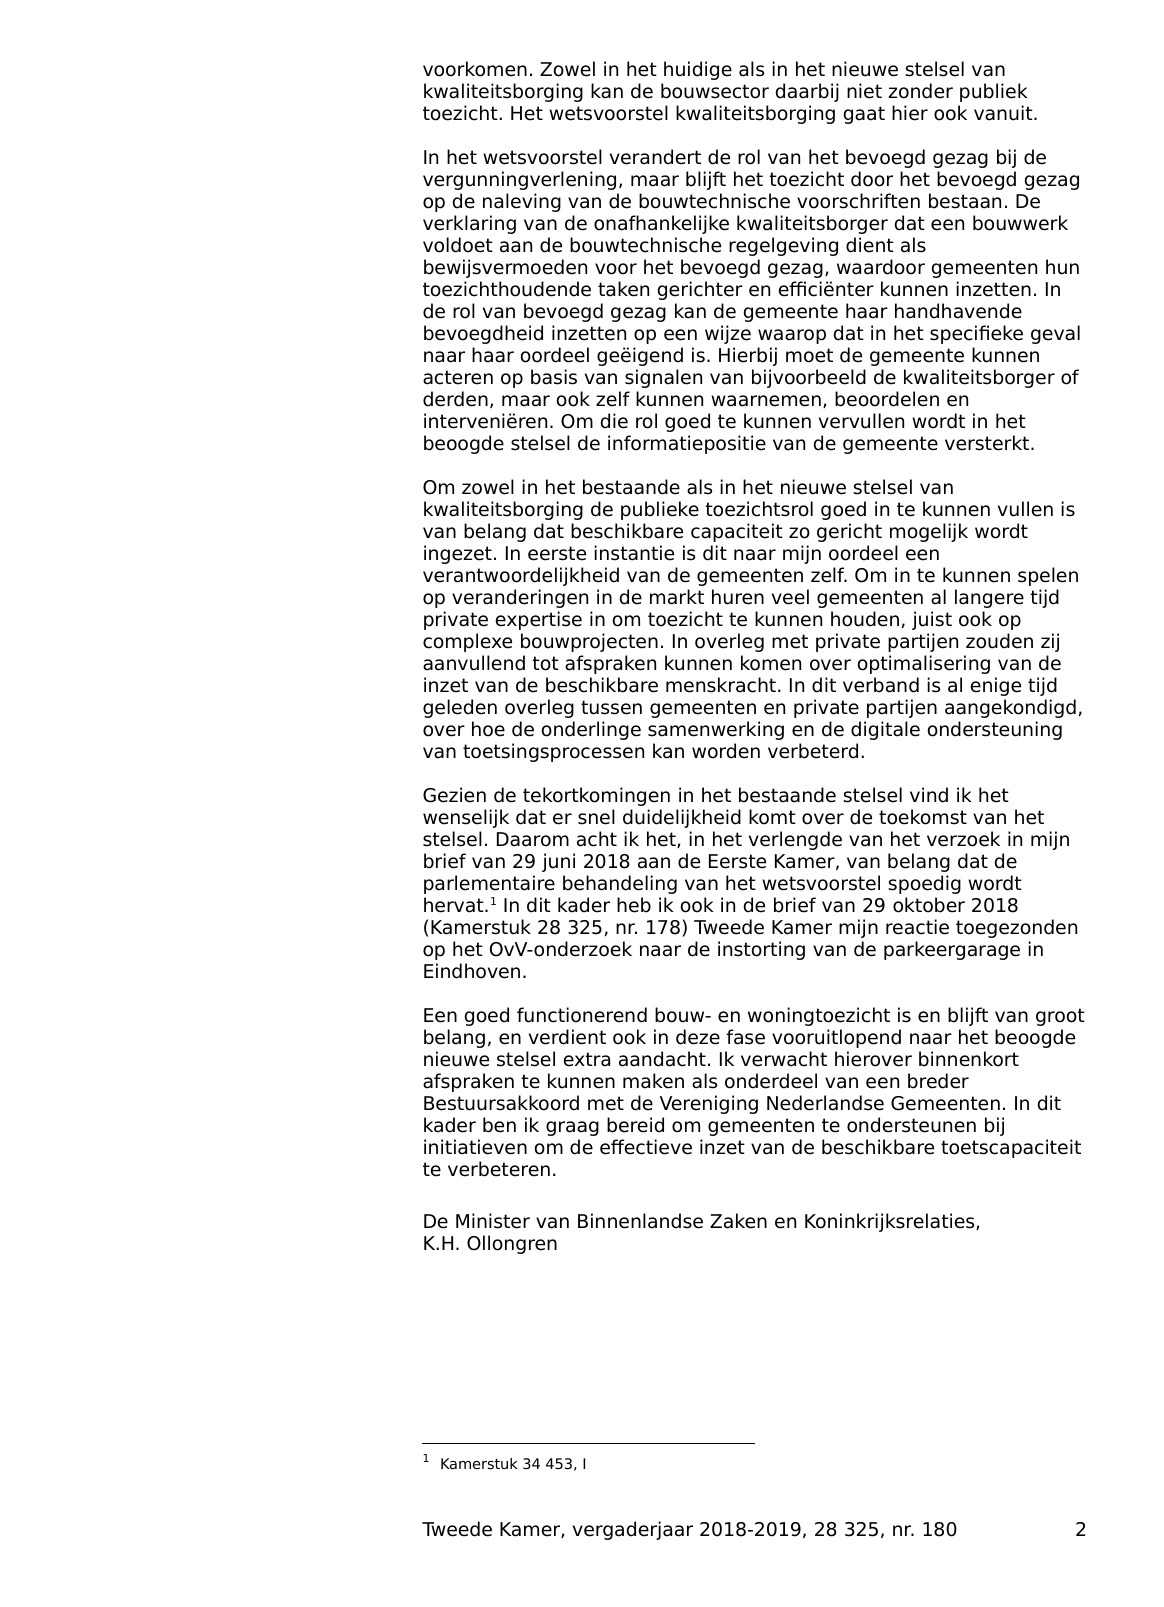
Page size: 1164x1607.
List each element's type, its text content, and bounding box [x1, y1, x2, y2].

text Kamerstuk 34 453, I [422, 1452, 1087, 1474]
text Een goed functionerend bouw- en woningtoezicht is en blijft van groot belang, en verdient ook in deze fase vooruitlopend naar het beoogde nieuwe stelsel extra aandacht. Ik verwacht hierover binnenkort afspraken te kunnen maken als onderdeel van een breder Bestuursakkoord met de Vereniging Nederlandse Gemeenten. In dit kader ben ik graag bereid om gemeenten te ondersteunen bij initiatieven om de effectieve inzet van de beschikbare toetscapaciteit te verbeteren. [422, 1005, 1087, 1181]
text Gezien de tekortkomingen in het bestaande stelsel vind ik het wenselijk dat er snel duidelijkheid komt over de toekomst van het stelsel. Daarom acht ik het, in het verlengde van het verzoek in mijn brief van 29 juni 2018 aan de Eerste Kamer, van belang dat de parlementaire behandeling van het wetsvoorstel spoedig wordt hervat. In dit kader heb ik ook in de brief van 29 oktober 2018 (Kamerstuk 28 325, nr. 178) Tweede Kamer mijn reactie toegezonden op het OvV-onderzoek naar de instorting van de parkeergarage in Eindhoven. [422, 785, 1087, 983]
text voorkomen. Zowel in het huidige als in het nieuwe stelsel van kwaliteitsborging kan de bouwsector daarbij niet zonder publiek toezicht. Het wetsvoorstel kwaliteitsborging gaat hier ook vanuit. [422, 59, 1087, 125]
text Om zowel in het bestaande als in het nieuwe stelsel van kwaliteitsborging de publieke toezichtsrol goed in te kunnen vullen is van belang dat beschikbare capaciteit zo gericht mogelijk wordt ingezet. In eerste instantie is dit naar mijn oordeel een verantwoordelijkheid van de gemeenten zelf. Om in te kunnen spelen op veranderingen in de markt huren veel gemeenten al langere tijd private expertise in om toezicht te kunnen houden, juist ook op complexe bouwprojecten. In overleg met private partijen zouden zij aanvullend tot afspraken kunnen komen over optimalisering van de inzet van de beschikbare menskracht. In dit verband is al enige tijd geleden overleg tussen gemeenten en private partijen aangekondigd, over hoe de onderlinge samenwerking en de digitale ondersteuning van toetsingsprocessen kan worden verbeterd. [422, 477, 1087, 763]
text In het wetsvoorstel verandert de rol van het bevoegd gezag bij de vergunningverlening, maar blijft het toezicht door het bevoegd gezag op de naleving van de bouwtechnische voorschriften bestaan. De verklaring van de onafhankelijke kwaliteitsborger dat een bouwwerk voldoet aan de bouwtechnische regelgeving dient als bewijsvermoeden voor het bevoegd gezag, waardoor gemeenten hun toezichthoudende taken gerichter en efficiënter kunnen inzetten. In de rol van bevoegd gezag kan de gemeente haar handhavende bevoegdheid inzetten op een wijze waarop dat in het specifieke geval naar haar oordeel geëigend is. Hierbij moet de gemeente kunnen acteren op basis van signalen van bijvoorbeeld de kwaliteitsborger of derden, maar ook zelf kunnen waarnemen, beoordelen en interveniëren. Om die rol goed te kunnen vervullen wordt in het beoogde stelsel de informatiepositie van de gemeente versterkt. [422, 147, 1087, 455]
text De Minister van Binnenlandse Zaken en Koninkrijksrelaties, K.H. Ollongren [422, 1211, 1087, 1255]
